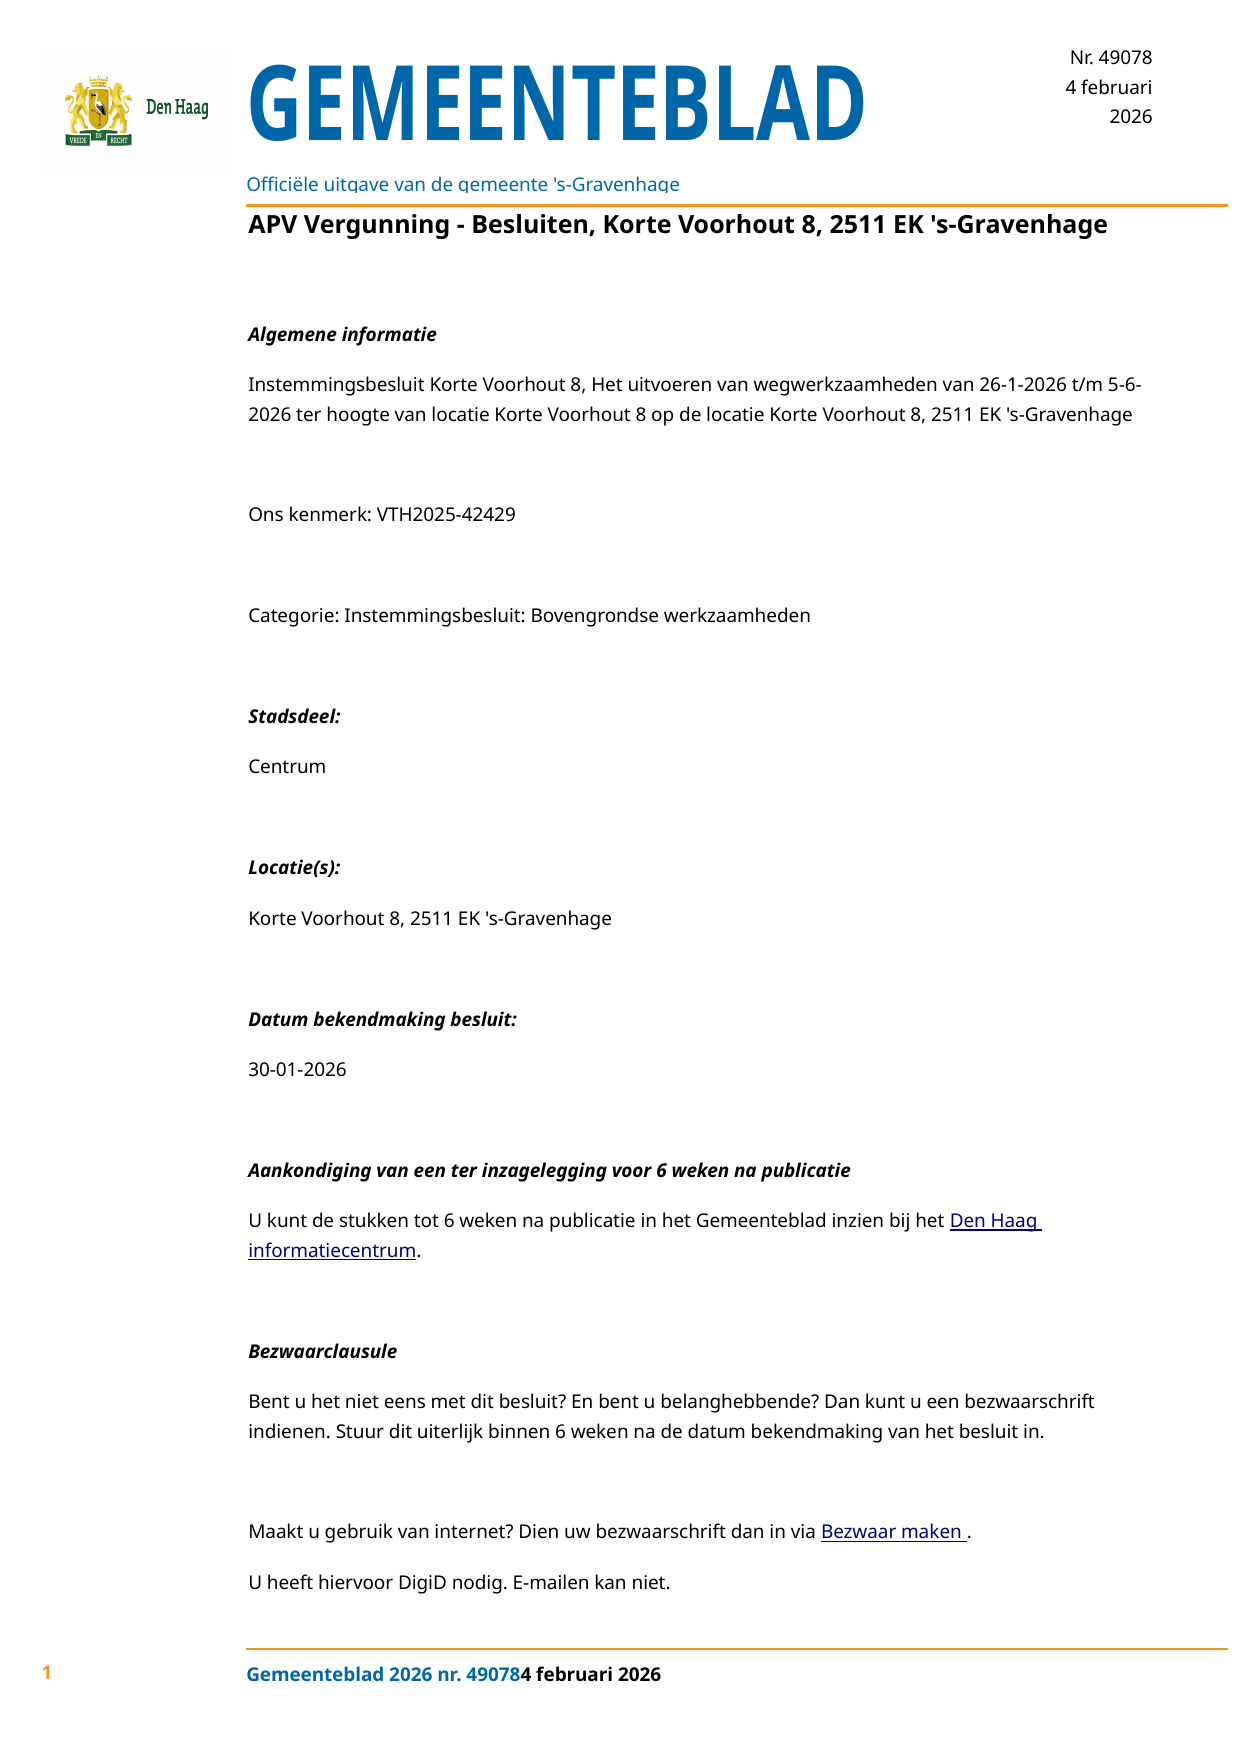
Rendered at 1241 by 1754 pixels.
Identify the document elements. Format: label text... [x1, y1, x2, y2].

text Ons kenmerk: VTH2025-42429 [248, 502, 1152, 527]
text Instemmingsbesluit Korte Voorhout 8, Het uitvoeren van wegwerkzaamheden van 26-1-2026 t/m 5-6-2026 ter hoogte van locatie Korte Voorhout 8 op de locatie Korte Voorhout 8, 2511 EK 's-Gravenhage [248, 371, 1152, 426]
text Stadsdeel: [248, 703, 1152, 729]
text Korte Voorhout 8, 2511 EK 's-Gravenhage [248, 905, 1152, 931]
text Maakt u gebruik van internet? Dien uw bezwaarschrift dan in via Bezwaar maken . [248, 1519, 1152, 1544]
picture [41, 47, 231, 172]
text Datum bekendmaking besluit: [248, 1006, 1152, 1031]
text Locatie(s): [248, 854, 1152, 880]
text Bezwaarclausule [248, 1338, 1152, 1363]
text Categorie: Instemmingsbesluit: Bovengrondse werkzaamheden [248, 602, 1152, 628]
text Algemene informatie [248, 321, 1152, 346]
text APV Vergunning - Besluiten, Korte Voorhout 8, 2511 EK 's-Gravenhage [248, 207, 1152, 241]
text U heeft hiervoor DigiD nodig. E-mailen kan niet. [248, 1569, 1152, 1595]
text Bent u het niet eens met dit besluit? En bent u belanghebbende? Dan kunt u een bezwaarschrift indienen. Stuur dit uiterlijk binnen 6 weken na de datum bekendmaking van het besluit in. [248, 1388, 1152, 1443]
text U kunt de stukken tot 6 weken na publicatie in het Gemeenteblad inzien bij het Den Haag informatiecentrum. [248, 1207, 1152, 1263]
text Centrum [248, 754, 1152, 779]
text 30-01-2026 [248, 1056, 1152, 1082]
text Aankondiging van een ter inzagelegging voor 6 weken na publicatie [248, 1157, 1152, 1183]
